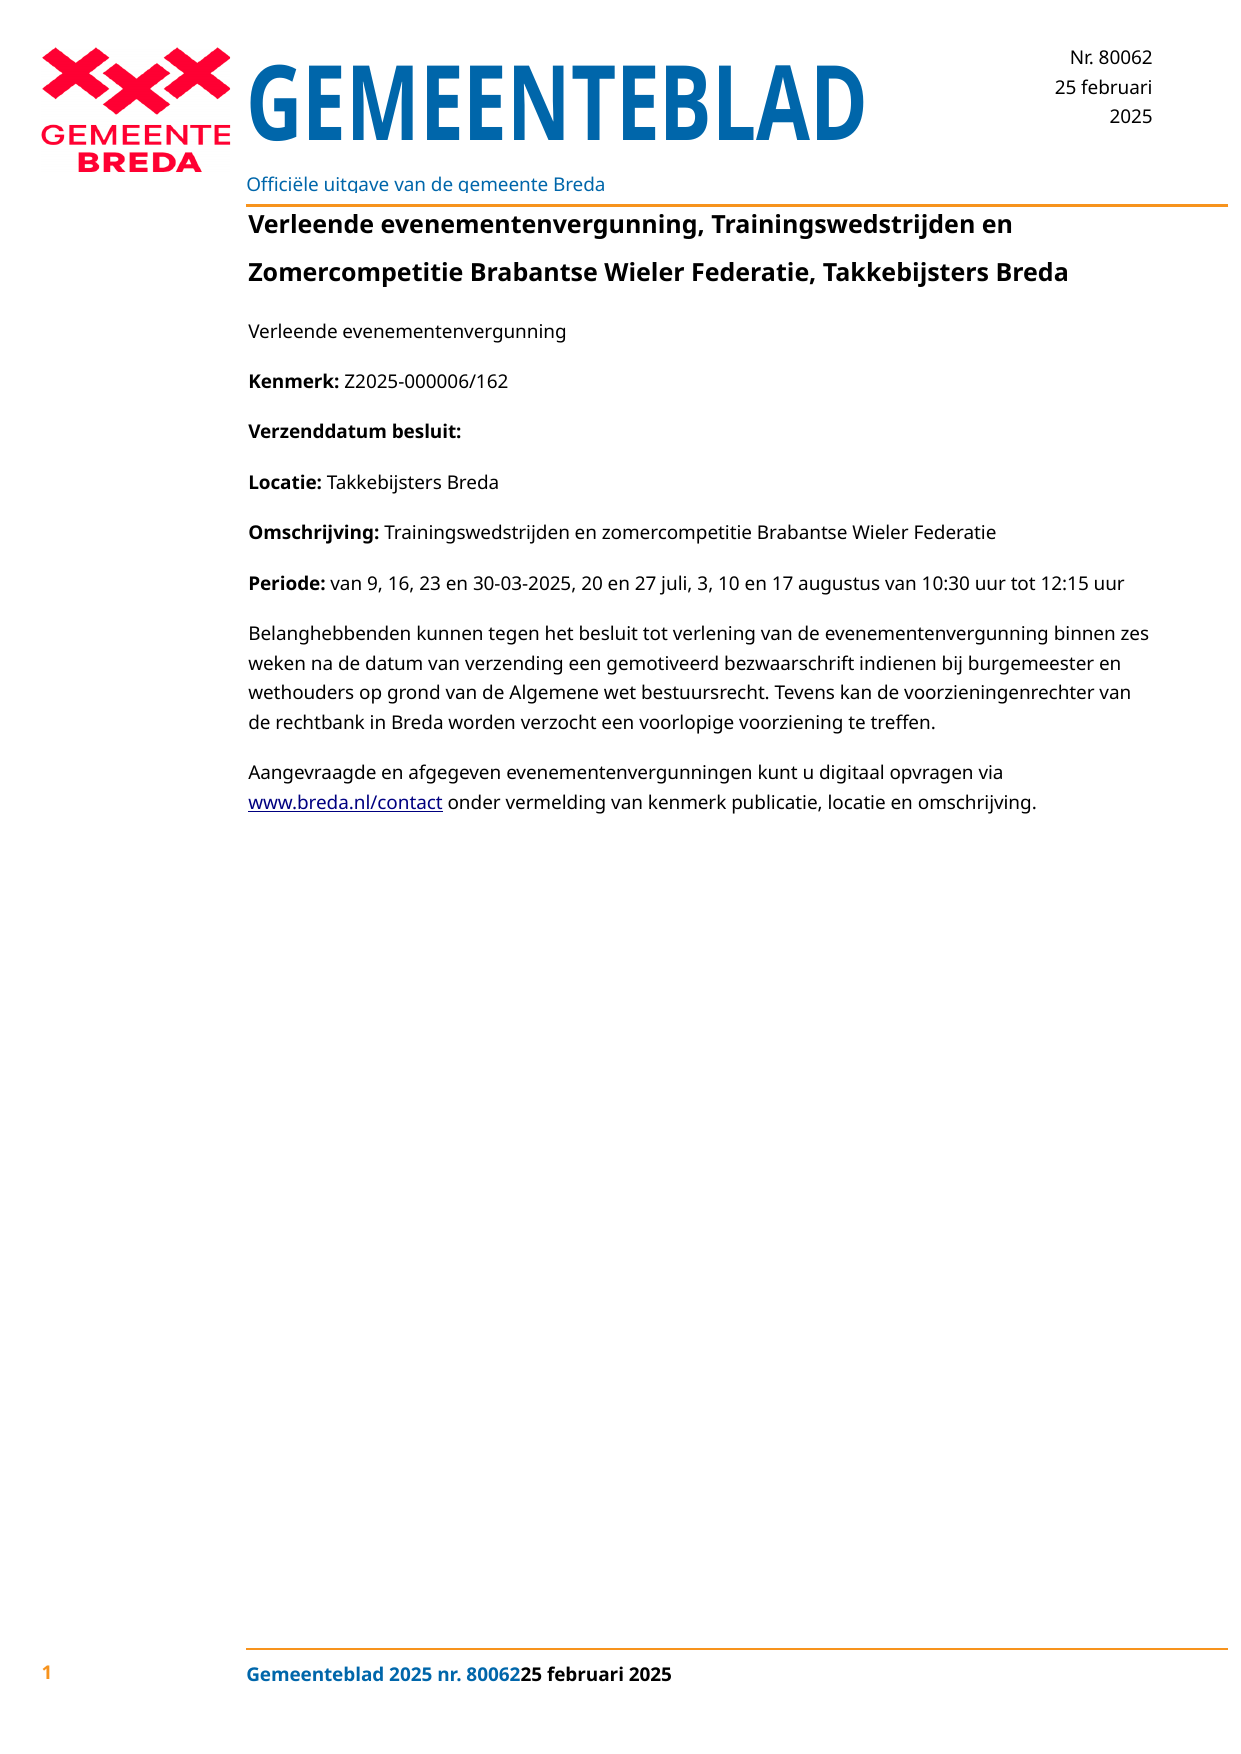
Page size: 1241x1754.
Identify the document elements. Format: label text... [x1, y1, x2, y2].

text Periode: van 9, 16, 23 en 30-03-2025, 20 en 27 juli, 3, 10 en 17 augustus van 10:30 uur tot 12:15 uur [248, 570, 1152, 596]
text Belanghebbenden kunnen tegen het besluit tot verlening van de evenementenvergunning binnen zes weken na de datum van verzending een gemotiveerd bezwaarschrift indienen bij burgemeester en wethouders op grond van de Algemene wet bestuursrecht. Tevens kan de voorzieningenrechter van de rechtbank in Breda worden verzocht een voorlopige voorziening te treffen. [248, 620, 1152, 735]
text Omschrijving: Trainingswedstrijden en zomercompetitie Brabantse Wieler Federatie [248, 519, 1152, 545]
text Verleende evenementenvergunning, Trainingswedstrijden en Zomercompetitie Brabantse Wieler Federatie, Takkebijsters Breda [248, 207, 1152, 288]
text Locatie: Takkebijsters Breda [248, 469, 1152, 495]
text Aangevraagde en afgegeven evenementenvergunningen kunt u digitaal opvragen via www.breda.nl/contact onder vermelding van kenmerk publicatie, locatie en omschrijving. [248, 759, 1152, 815]
text Kenmerk: Z2025-000006/162 [248, 368, 1152, 394]
text Verleende evenementenvergunning [248, 318, 1152, 344]
text Verzenddatum besluit: [248, 419, 1152, 444]
picture [41, 47, 231, 172]
